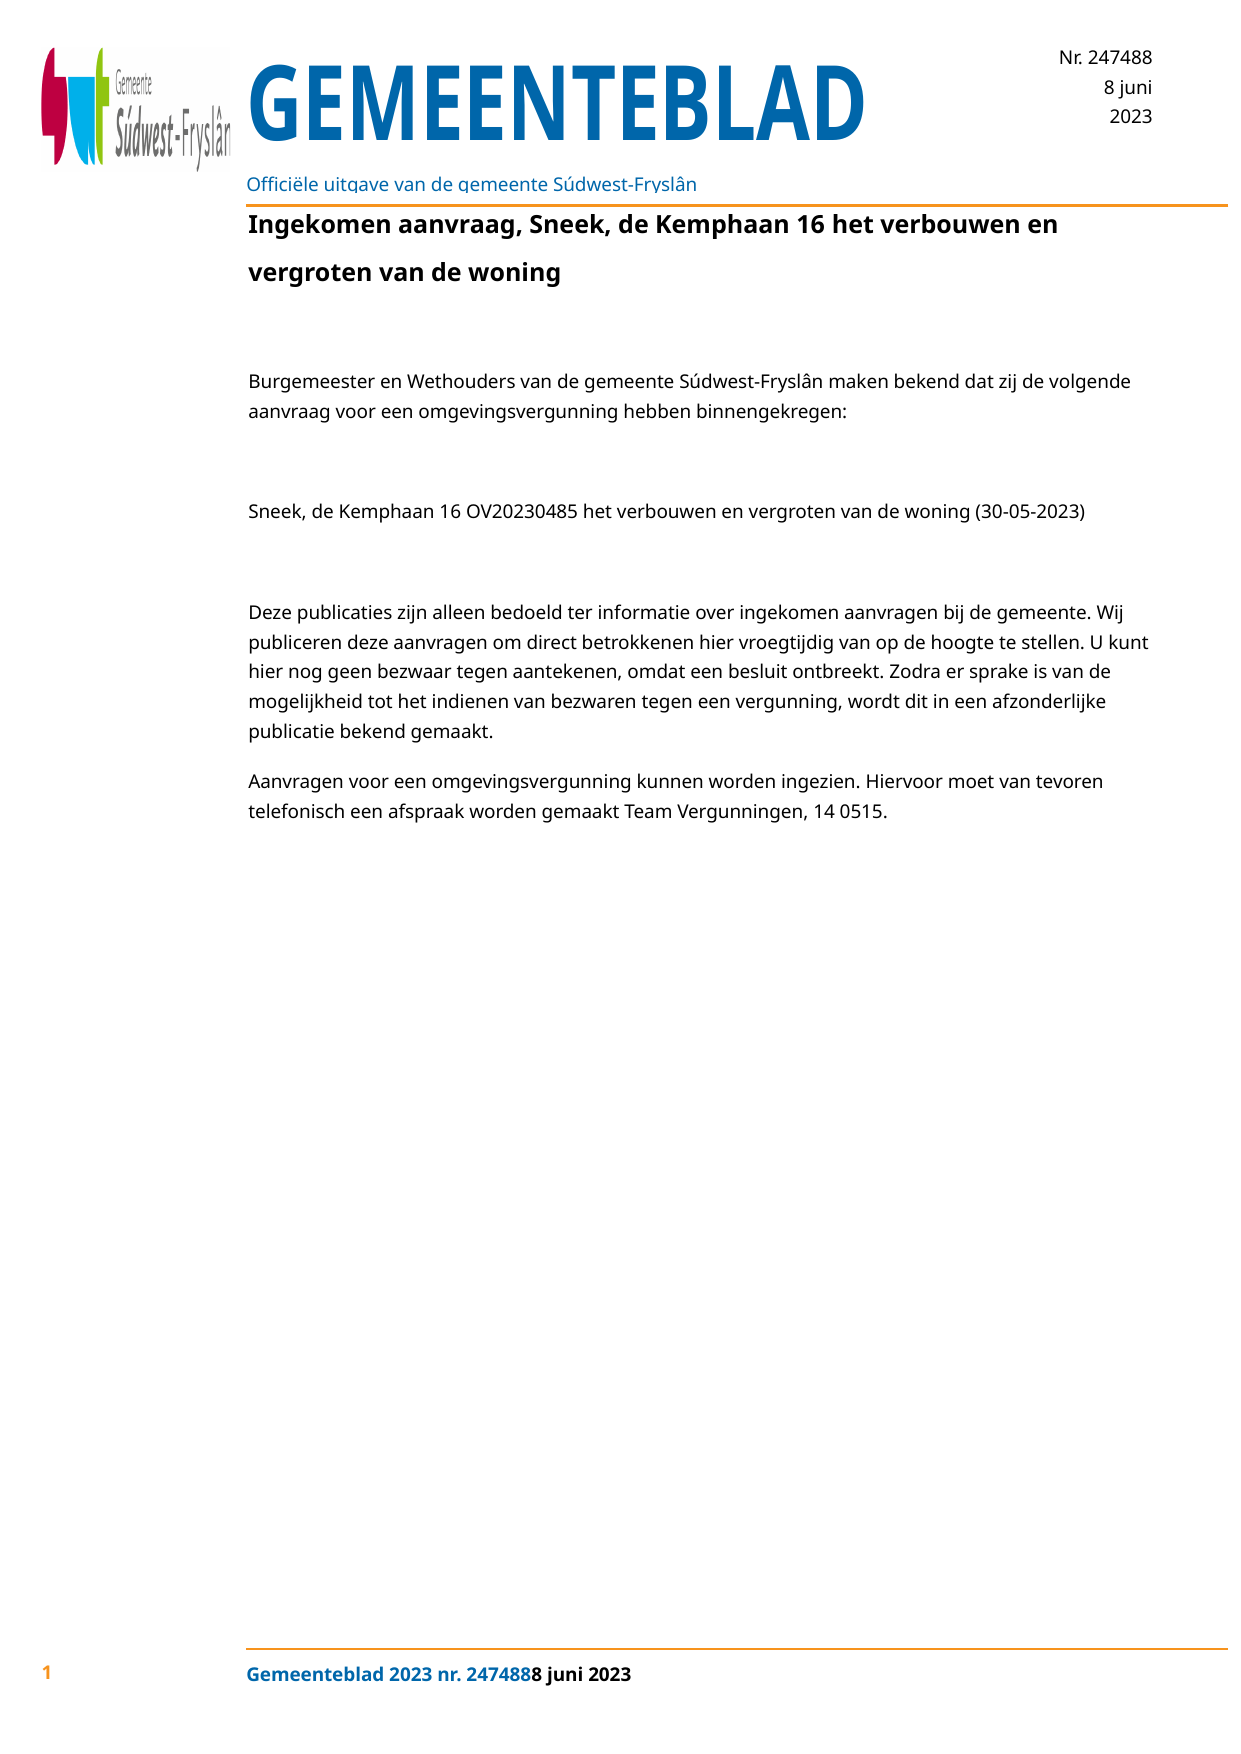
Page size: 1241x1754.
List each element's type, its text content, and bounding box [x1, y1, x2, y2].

text Ingekomen aanvraag, Sneek, de Kemphaan 16 het verbouwen en vergroten van de woning [248, 207, 1152, 288]
picture [41, 47, 231, 172]
text Deze publicaties zijn alleen bedoeld ter informatie over ingekomen aanvragen bij de gemeente. Wij publiceren deze aanvragen om direct betrokkenen hier vroegtijdig van op de hoogte te stellen. U kunt hier nog geen bezwaar tegen aantekenen, omdat een besluit ontbreekt. Zodra er sprake is van de mogelijkheid tot het indienen van bezwaren tegen een vergunning, wordt dit in een afzonderlijke publicatie bekend gemaakt. [248, 599, 1152, 744]
text Aanvragen voor een omgevingsvergunning kunnen worden ingezien. Hiervoor moet van tevoren telefonisch een afspraak worden gemaakt Team Vergunningen, 14 0515. [248, 768, 1152, 824]
text Sneek, de Kemphaan 16 OV20230485 het verbouwen en vergroten van de woning (30-05-2023) [248, 499, 1152, 524]
text Burgemeester en Wethouders van de gemeente Súdwest-Fryslân maken bekend dat zij de volgende aanvraag voor een omgevingsvergunning hebben binnengekregen: [248, 368, 1152, 424]
